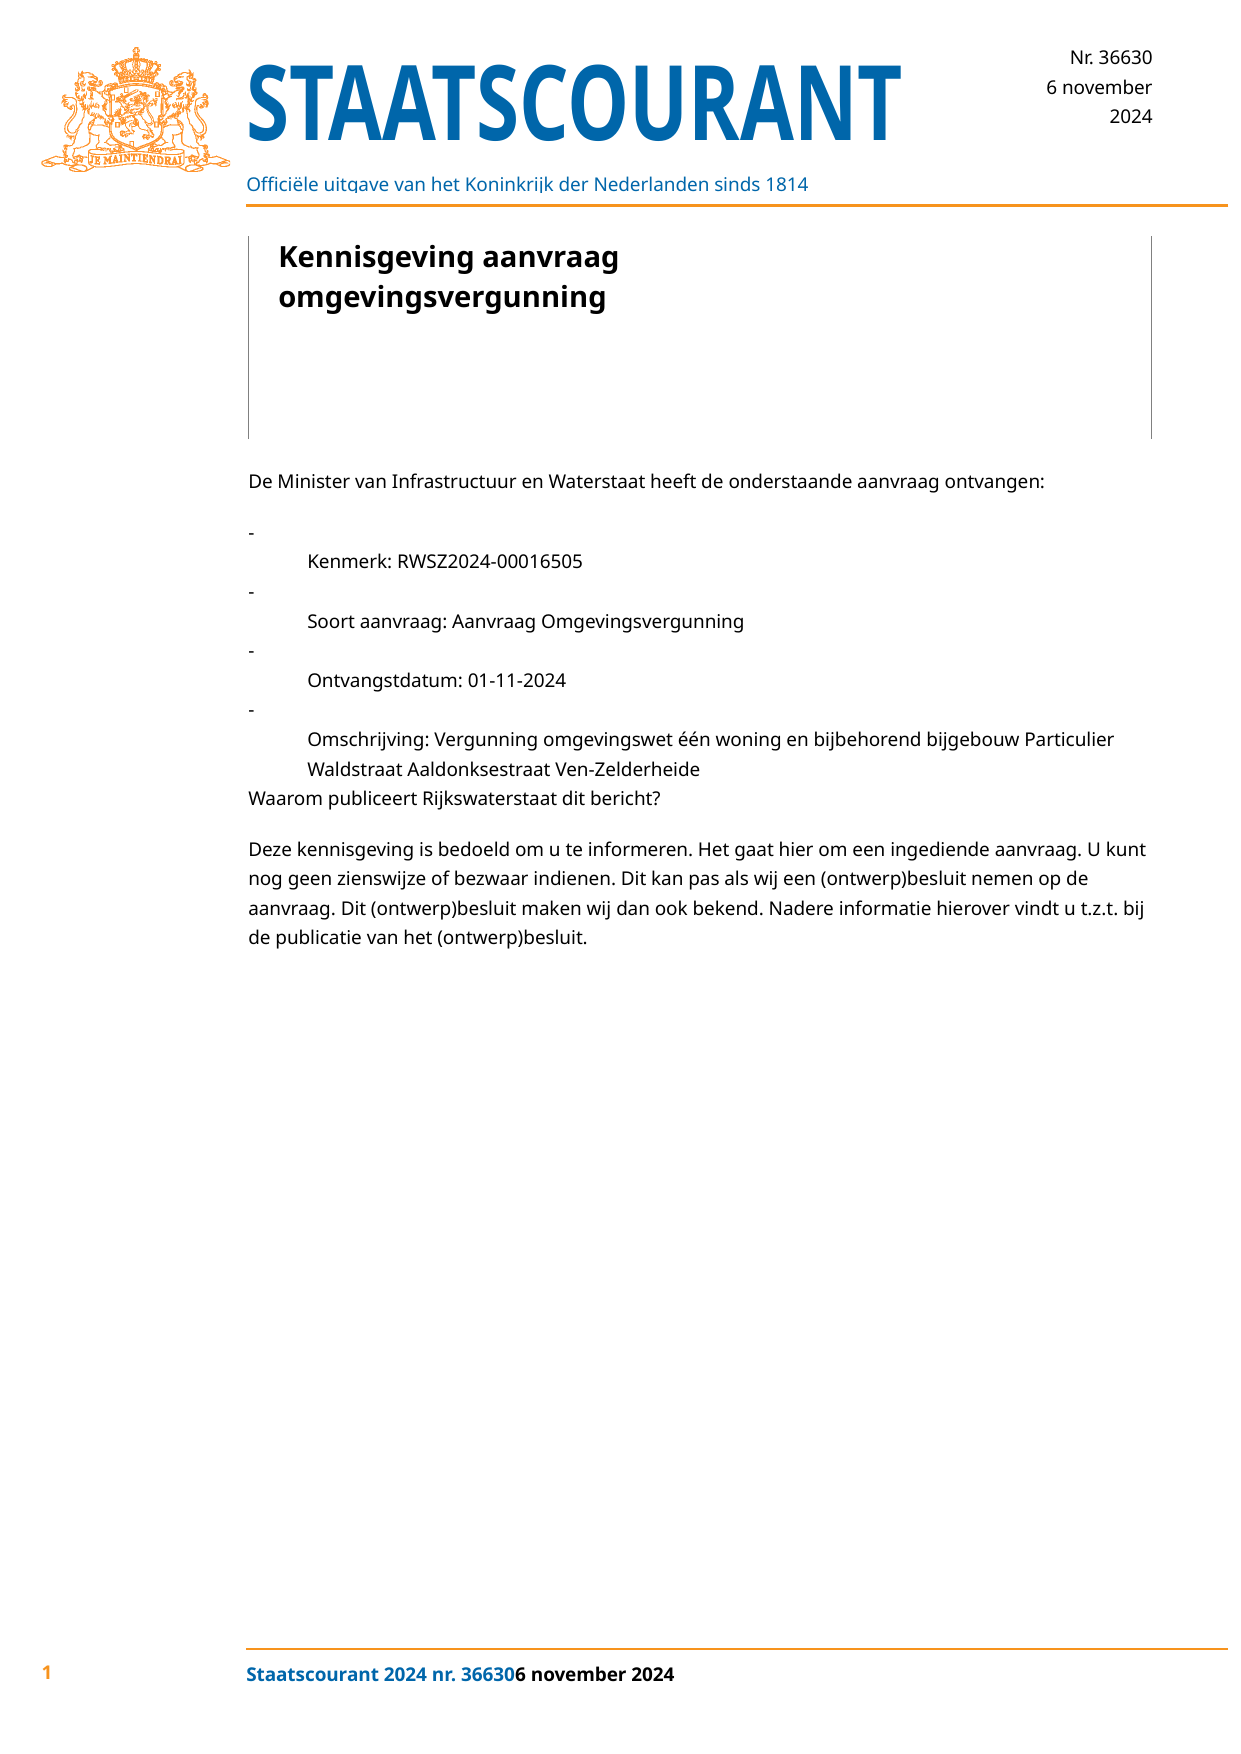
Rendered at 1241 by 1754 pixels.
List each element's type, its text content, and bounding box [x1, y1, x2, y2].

table_header [1090, 236, 1151, 413]
text De Minister van Infrastructuur en Waterstaat heeft de onderstaande aanvraag ontvangen: [248, 469, 1152, 494]
table_header [850, 236, 912, 413]
list Soort aanvraag: Aanvraag Omgevingsvergunning [248, 608, 1152, 633]
table_header [850, 414, 1151, 439]
text Deze kennisgeving is bedoeld om u te informeren. Het gaat hier om een ingediende aanvraag. U kunt nog geen zienswijze of bezwaar indienen. Dit kan pas als wij een (ontwerp)besluit nemen op de aanvraag. Dit (ontwerp)besluit maken wij dan ook bekend. Nadere informatie hierover vindt u t.z.t. bij de publicatie van het (ontwerp)besluit. [248, 836, 1152, 950]
picture [912, 236, 1090, 414]
list Omschrijving: Vergunning omgevingswet één woning en bijbehorend bijgebouw Particulier Waldstraat Aaldonksestraat Ven-Zelderheide [248, 726, 1152, 781]
text Waarom publiceert Rijkswaterstaat dit bericht? [248, 785, 1152, 811]
table_header Kennisgeving aanvraag omgevingsvergunning [249, 236, 850, 439]
list Ontvangstdatum: 01-11-2024 [248, 667, 1152, 693]
list Kenmerk: RWSZ2024-00016505 [248, 549, 1152, 574]
picture [41, 47, 231, 172]
